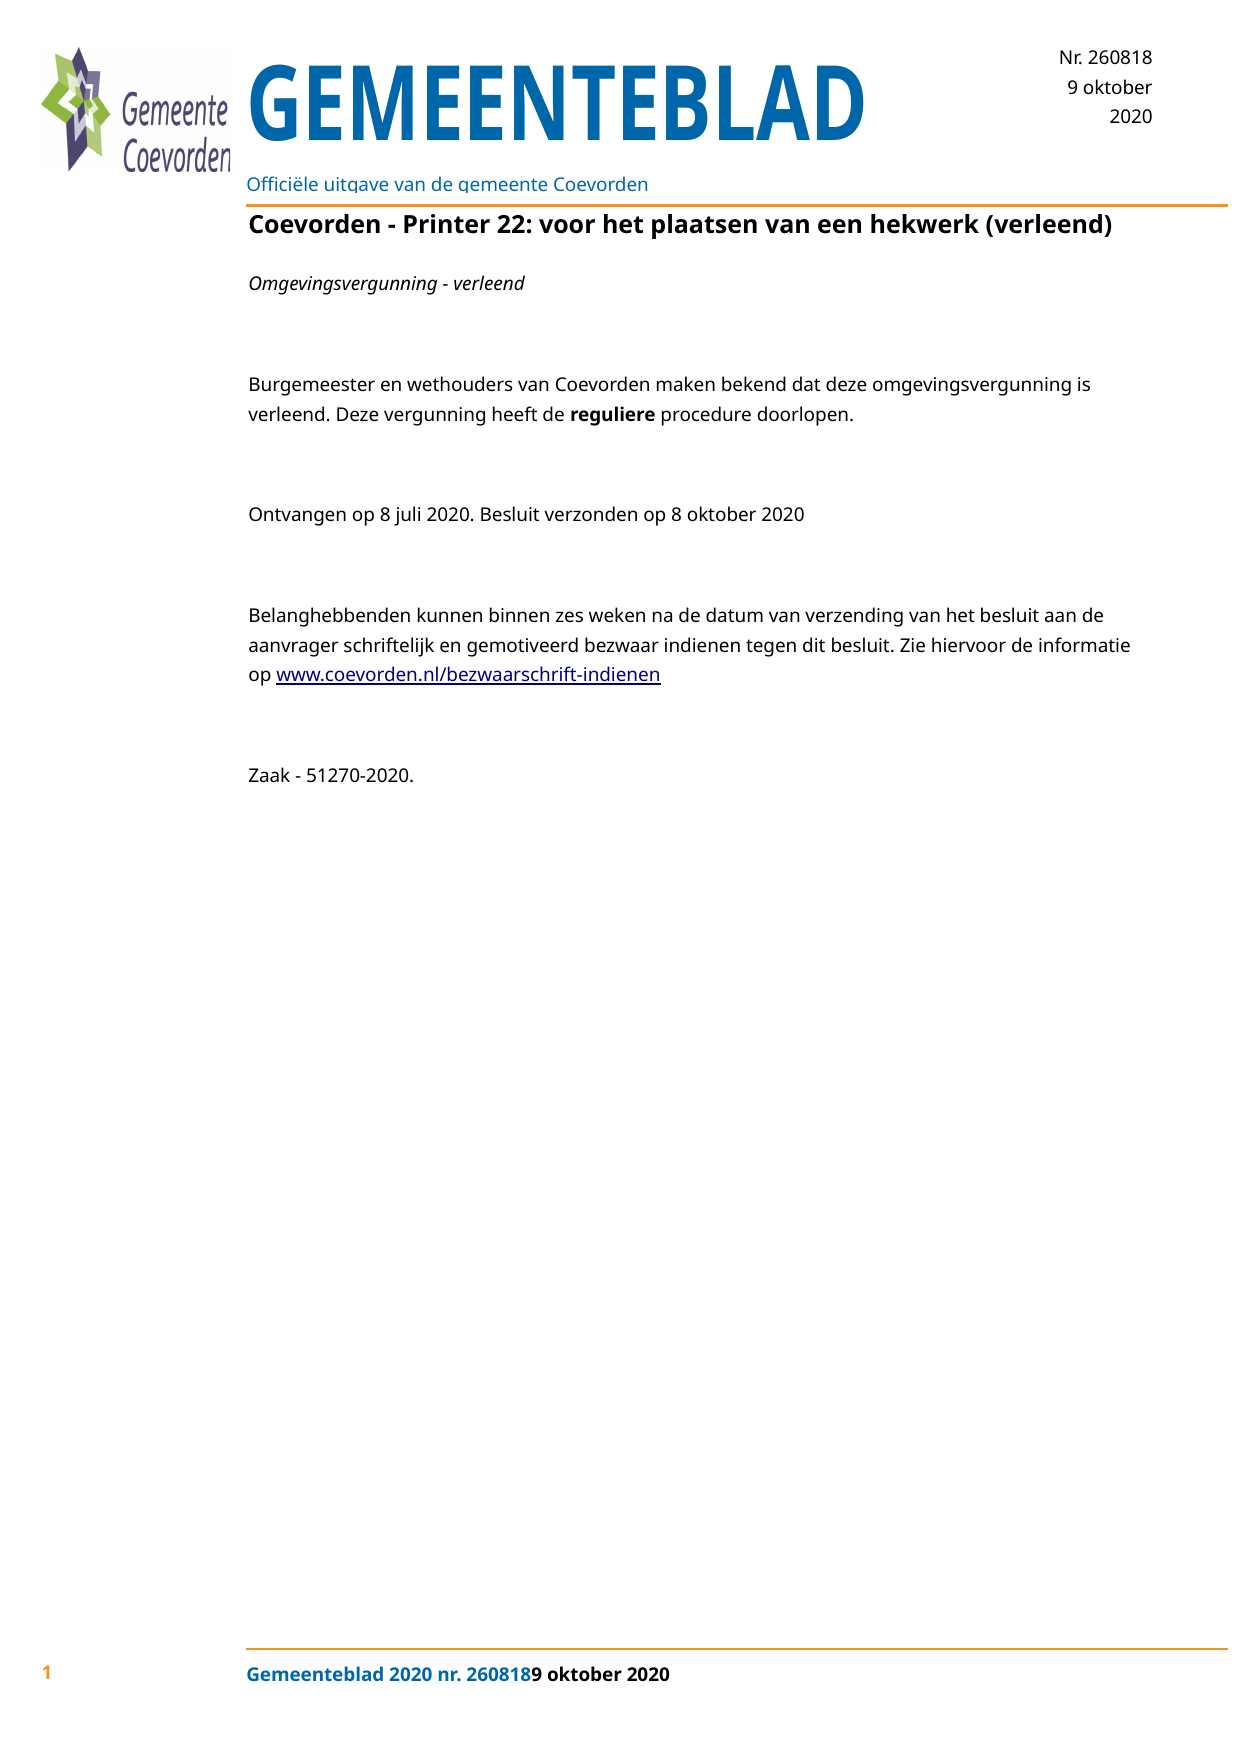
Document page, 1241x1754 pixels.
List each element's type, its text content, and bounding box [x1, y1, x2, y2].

text Zaak - 51270-2020. [248, 762, 1152, 788]
text Belanghebbenden kunnen binnen zes weken na de datum van verzending van het besluit aan de aanvrager schriftelijk en gemotiveerd bezwaar indienen tegen dit besluit. Zie hiervoor de informatie op www.coevorden.nl/bezwaarschrift-indienen [248, 602, 1152, 687]
text Burgemeester en wethouders van Coevorden maken bekend dat deze omgevingsvergunning is verleend. Deze vergunning heeft de reguliere procedure doorlopen. [248, 371, 1152, 426]
text Ontvangen op 8 juli 2020. Besluit verzonden op 8 oktober 2020 [248, 502, 1152, 527]
text Omgevingsvergunning - verleend [248, 270, 1152, 296]
text Coevorden - Printer 22: voor het plaatsen van een hekwerk (verleend) [248, 207, 1152, 241]
picture [41, 47, 231, 172]
